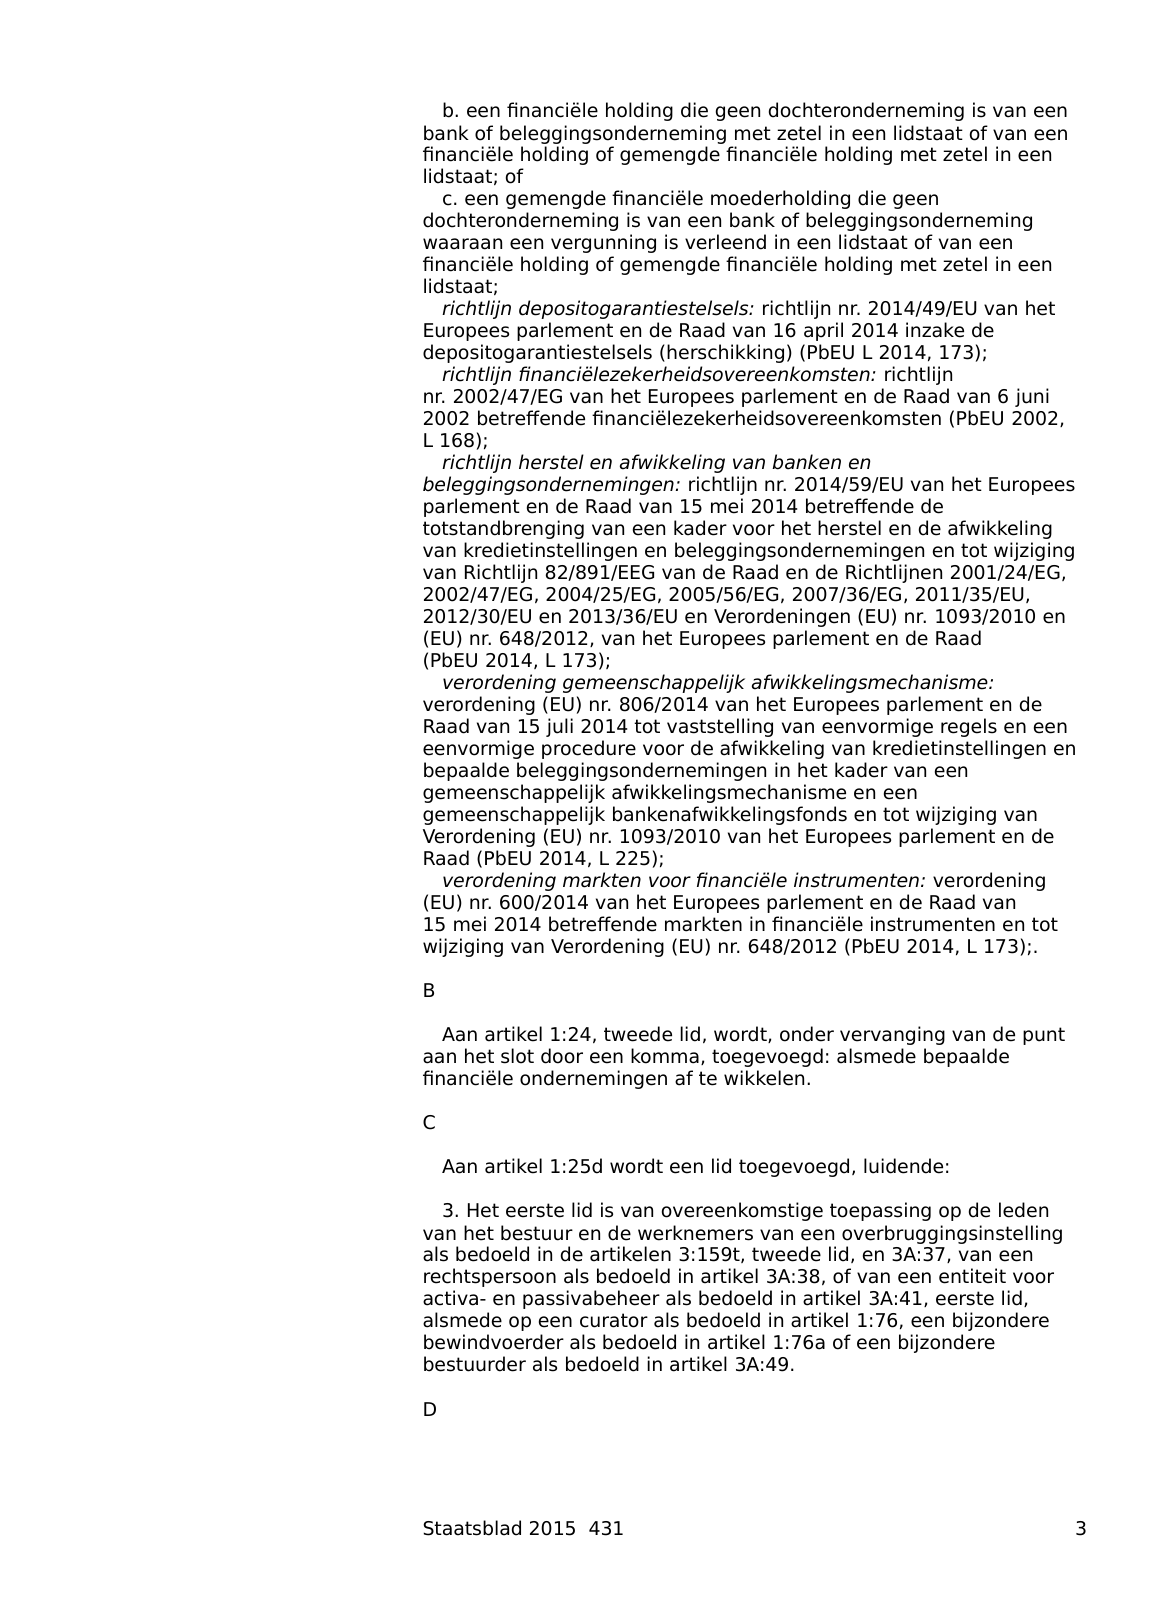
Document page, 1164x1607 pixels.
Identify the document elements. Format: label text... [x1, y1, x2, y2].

text Aan artikel 1:24, tweede lid, wordt, onder vervanging van de punt aan het slot door een komma, toegevoegd: alsmede bepaalde financiële ondernemingen af te wikkelen. [422, 1024, 1087, 1090]
text verordening markten voor financiële instrumenten: verordening (EU) nr. 600/2014 van het Europees parlement en de Raad van 15 mei 2014 betreffende markten in financiële instrumenten en tot wijziging van Verordening (EU) nr. 648/2012 (PbEU 2014, L 173);. [422, 870, 1087, 958]
text richtlijn herstel en afwikkeling van banken en beleggingsondernemingen: richtlijn nr. 2014/59/EU van het Europees parlement en de Raad van 15 mei 2014 betreffende de totstandbrenging van een kader voor het herstel en de afwikkeling van kredietinstellingen en beleggingsondernemingen en tot wijziging van Richtlijn 82/891/EEG van de Raad en de Richtlijnen 2001/24/EG, 2002/47/EG, 2004/25/EG, 2005/56/EG, 2007/36/EG, 2011/35/EU, 2012/30/EU en 2013/36/EU en Verordeningen (EU) nr. 1093/2010 en (EU) nr. 648/2012, van het Europees parlement en de Raad (PbEU 2014, L 173); [422, 452, 1087, 672]
text b. een financiële holding die geen dochteronderneming is van een bank of beleggingsonderneming met zetel in een lidstaat of van een financiële holding of gemengde financiële holding met zetel in een lidstaat; of [422, 100, 1087, 188]
text richtlijn financiëlezekerheidsovereenkomsten: richtlijn nr. 2002/47/EG van het Europees parlement en de Raad van 6 juni 2002 betreffende financiëlezekerheidsovereenkomsten (PbEU 2002, L 168); [422, 364, 1087, 452]
text C [422, 1112, 1087, 1134]
text B [422, 980, 1087, 1002]
text verordening gemeenschappelijk afwikkelingsmechanisme: verordening (EU) nr. 806/2014 van het Europees parlement en de Raad van 15 juli 2014 tot vaststelling van eenvormige regels en een eenvormige procedure voor de afwikkeling van kredietinstellingen en bepaalde beleggingsondernemingen in het kader van een gemeenschappelijk afwikkelingsmechanisme en een gemeenschappelijk bankenafwikkelingsfonds en tot wijziging van Verordening (EU) nr. 1093/2010 van het Europees parlement en de Raad (PbEU 2014, L 225); [422, 672, 1087, 870]
text c. een gemengde financiële moederholding die geen dochteronderneming is van een bank of beleggingsonderneming waaraan een vergunning is verleend in een lidstaat of van een financiële holding of gemengde financiële holding met zetel in een lidstaat; [422, 188, 1087, 298]
text D [422, 1398, 1087, 1420]
text 3. Het eerste lid is van overeenkomstige toepassing op de leden van het bestuur en de werknemers van een overbruggingsinstelling als bedoeld in de artikelen 3:159t, tweede lid, en 3A:37, van een rechtspersoon als bedoeld in artikel 3A:38, of van een entiteit voor activa- en passivabeheer als bedoeld in artikel 3A:41, eerste lid, alsmede op een curator als bedoeld in artikel 1:76, een bijzondere bewindvoerder als bedoeld in artikel 1:76a of een bijzondere bestuurder als bedoeld in artikel 3A:49. [422, 1200, 1087, 1376]
text richtlijn depositogarantiestelsels: richtlijn nr. 2014/49/EU van het Europees parlement en de Raad van 16 april 2014 inzake de depositogarantiestelsels (herschikking) (PbEU L 2014, 173); [422, 298, 1087, 364]
text Aan artikel 1:25d wordt een lid toegevoegd, luidende: [422, 1156, 1087, 1178]
